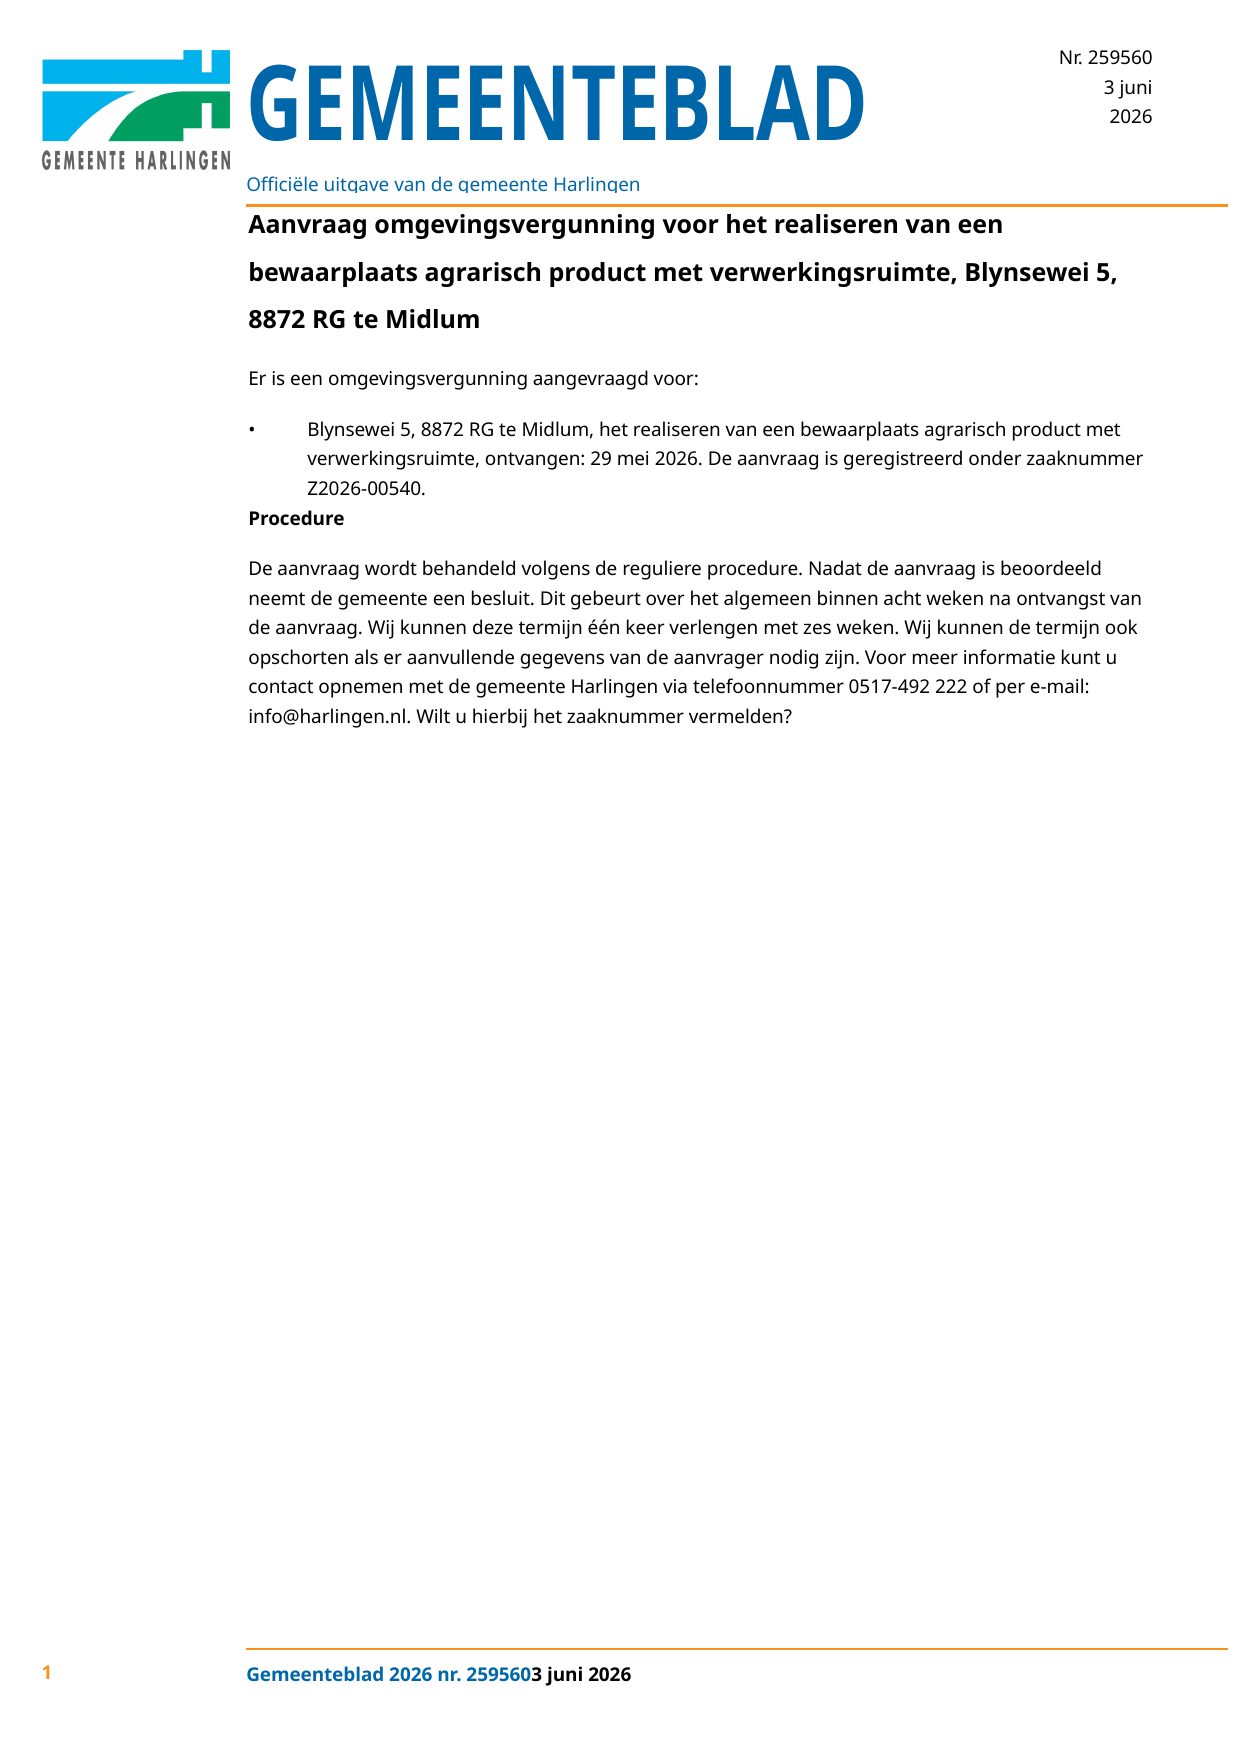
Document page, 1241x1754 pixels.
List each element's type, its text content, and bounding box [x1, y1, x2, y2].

text Procedure [248, 505, 1152, 530]
list Blynsewei 5, 8872 RG te Midlum, het realiseren van een bewaarplaats agrarisch product met verwerkingsruimte, ontvangen: 29 mei 2026. De aanvraag is geregistreerd onder zaaknummer Z2026-00540. [248, 416, 1152, 501]
picture [41, 47, 231, 172]
text Aanvraag omgevingsvergunning voor het realiseren van een bewaarplaats agrarisch product met verwerkingsruimte, Blynsewei 5, 8872 RG te Midlum [248, 207, 1152, 336]
text De aanvraag wordt behandeld volgens de reguliere procedure. Nadat de aanvraag is beoordeeld neemt de gemeente een besluit. Dit gebeurt over het algemeen binnen acht weken na ontvangst van de aanvraag. Wij kunnen deze termijn één keer verlengen met zes weken. Wij kunnen de termijn ook opschorten als er aanvullende gegevens van de aanvrager nodig zijn. Voor meer informatie kunt u contact opnemen met de gemeente Harlingen via telefoonnummer 0517-492 222 of per e-mail: info@harlingen.nl. Wilt u hierbij het zaaknummer vermelden? [248, 555, 1152, 729]
text Er is een omgevingsvergunning aangevraagd voor: [248, 366, 1152, 391]
